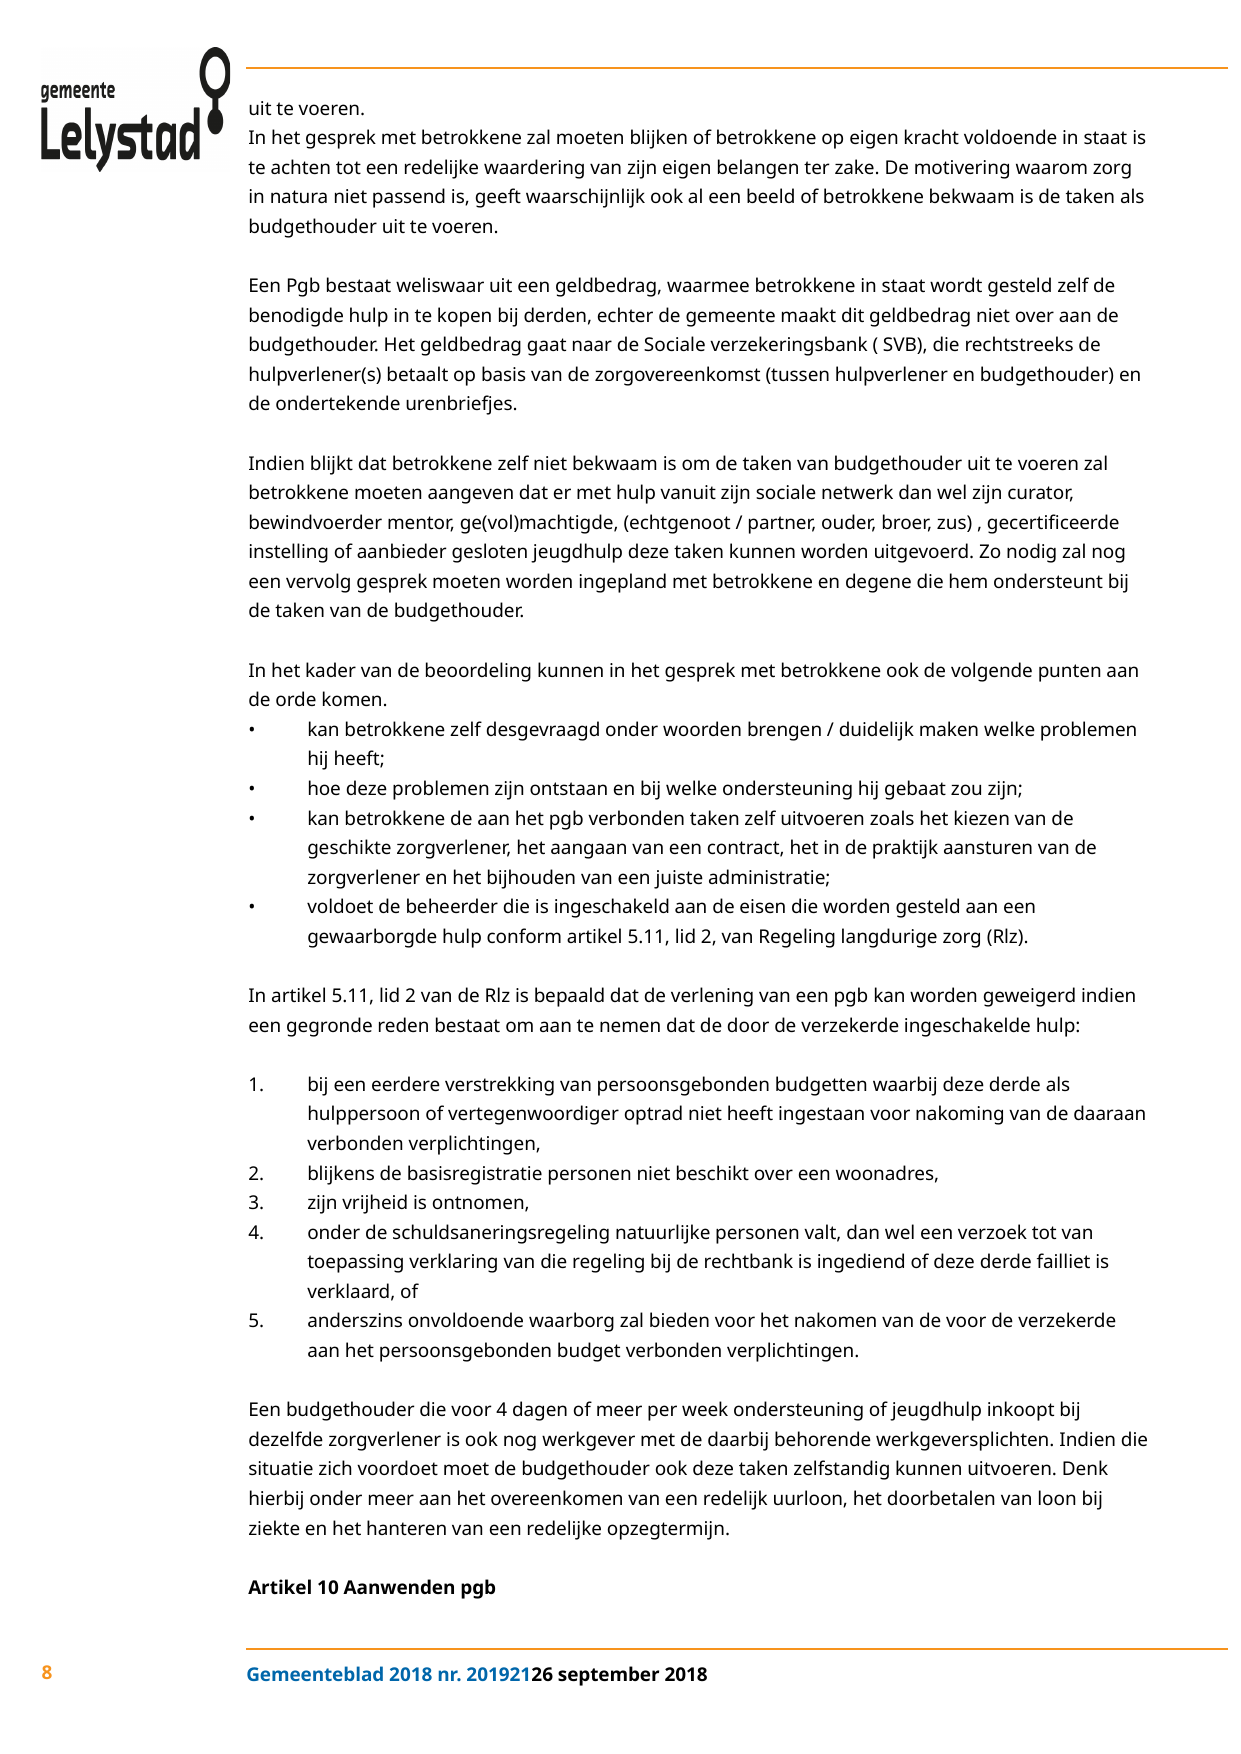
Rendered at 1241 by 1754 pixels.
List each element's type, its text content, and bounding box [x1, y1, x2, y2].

text Indien blijkt dat betrokkene zelf niet bekwaam is om de taken van budgethouder uit te voeren zal [248, 450, 1152, 476]
list blijkens de basisregistratie personen niet beschikt over een woonadres, [248, 1160, 1152, 1186]
text uit te voeren. [248, 95, 1152, 121]
text In het gesprek met betrokkene zal moeten blijken of betrokkene op eigen kracht voldoende in staat is te achten tot een redelijke waardering van zijn eigen belangen ter zake. De motivering waarom zorg in natura niet passend is, geeft waarschijnlijk ook al een beeld of betrokkene bekwaam is de taken als budgethouder uit te voeren. [248, 124, 1152, 239]
text hierbij onder meer aan het overeenkomen van een redelijk uurloon, het doorbetalen van loon bij ziekte en het hanteren van een redelijke opzegtermijn. [248, 1485, 1152, 1541]
text In artikel 5.11, lid 2 van de Rlz is bepaald dat de verlening van een pgb kan worden geweigerd indien een gegronde reden bestaat om aan te nemen dat de door de verzekerde ingeschakelde hulp: [248, 982, 1152, 1038]
text situatie zich voordoet moet de budgethouder ook deze taken zelfstandig kunnen uitvoeren. Denk [248, 1456, 1152, 1481]
text instelling of aanbieder gesloten jeugdhulp deze taken kunnen worden uitgevoerd. Zo nodig zal nog een vervolg gesprek moeten worden ingepland met betrokkene en degene die hem ondersteunt bij de taken van de budgethouder. [248, 538, 1152, 623]
text Een Pgb bestaat weliswaar uit een geldbedrag, waarmee betrokkene in staat wordt gesteld zelf de benodigde hulp in te kopen bij derden, echter de gemeente maakt dit geldbedrag niet over aan de budgethouder. Het geldbedrag gaat naar de Sociale verzekeringsbank ( SVB), die rechtstreeks de hulpverlener(s) betaalt op basis van de zorgovereenkomst (tussen hulpverlener en budgethouder) en de ondertekende urenbriefjes. [248, 272, 1152, 416]
text de orde komen. [248, 686, 1152, 712]
list hoe deze problemen zijn ontstaan en bij welke ondersteuning hij gebaat zou zijn; [248, 775, 1152, 801]
picture [41, 47, 231, 172]
list bij een eerdere verstrekking van persoonsgebonden budgetten waarbij deze derde als hulppersoon of vertegenwoordiger optrad niet heeft ingestaan voor nakoming van de daaraan verbonden verplichtingen, [248, 1071, 1152, 1156]
text bewindvoerder mentor, ge(vol)machtigde, (echtgenoot / partner, ouder, broer, zus) , gecertificeerde [248, 509, 1152, 535]
text In het kader van de beoordeling kunnen in het gesprek met betrokkene ook de volgende punten aan [248, 657, 1152, 683]
text Een budgethouder die voor 4 dagen of meer per week ondersteuning of jeugdhulp inkoopt bij [248, 1396, 1152, 1422]
list voldoet de beheerder die is ingeschakeld aan de eisen die worden gesteld aan een gewaarborgde hulp conform artikel 5.11, lid 2, van Regeling langdurige zorg (Rlz). [248, 893, 1152, 949]
list kan betrokkene zelf desgevraagd onder woorden brengen / duidelijk maken welke problemen hij heeft; [248, 716, 1152, 771]
text Artikel 10 Aanwenden pgb [248, 1574, 1152, 1600]
list kan betrokkene de aan het pgb verbonden taken zelf uitvoeren zoals het kiezen van de geschikte zorgverlener, het aangaan van een contract, het in de praktijk aansturen van de zorgverlener en het bijhouden van een juiste administratie; [248, 805, 1152, 890]
text betrokkene moeten aangeven dat er met hulp vanuit zijn sociale netwerk dan wel zijn curator, [248, 479, 1152, 505]
list zijn vrijheid is ontnomen, [248, 1189, 1152, 1215]
text dezelfde zorgverlener is ook nog werkgever met de daarbij behorende werkgeversplichten. Indien die [248, 1426, 1152, 1452]
list anderszins onvoldoende waarborg zal bieden voor het nakomen van de voor de verzekerde aan het persoonsgebonden budget verbonden verplichtingen. [248, 1308, 1152, 1363]
list onder de schuldsaneringsregeling natuurlijke personen valt, dan wel een verzoek tot van toepassing verklaring van die regeling bij de rechtbank is ingediend of deze derde failliet is verklaard, of [248, 1219, 1152, 1304]
